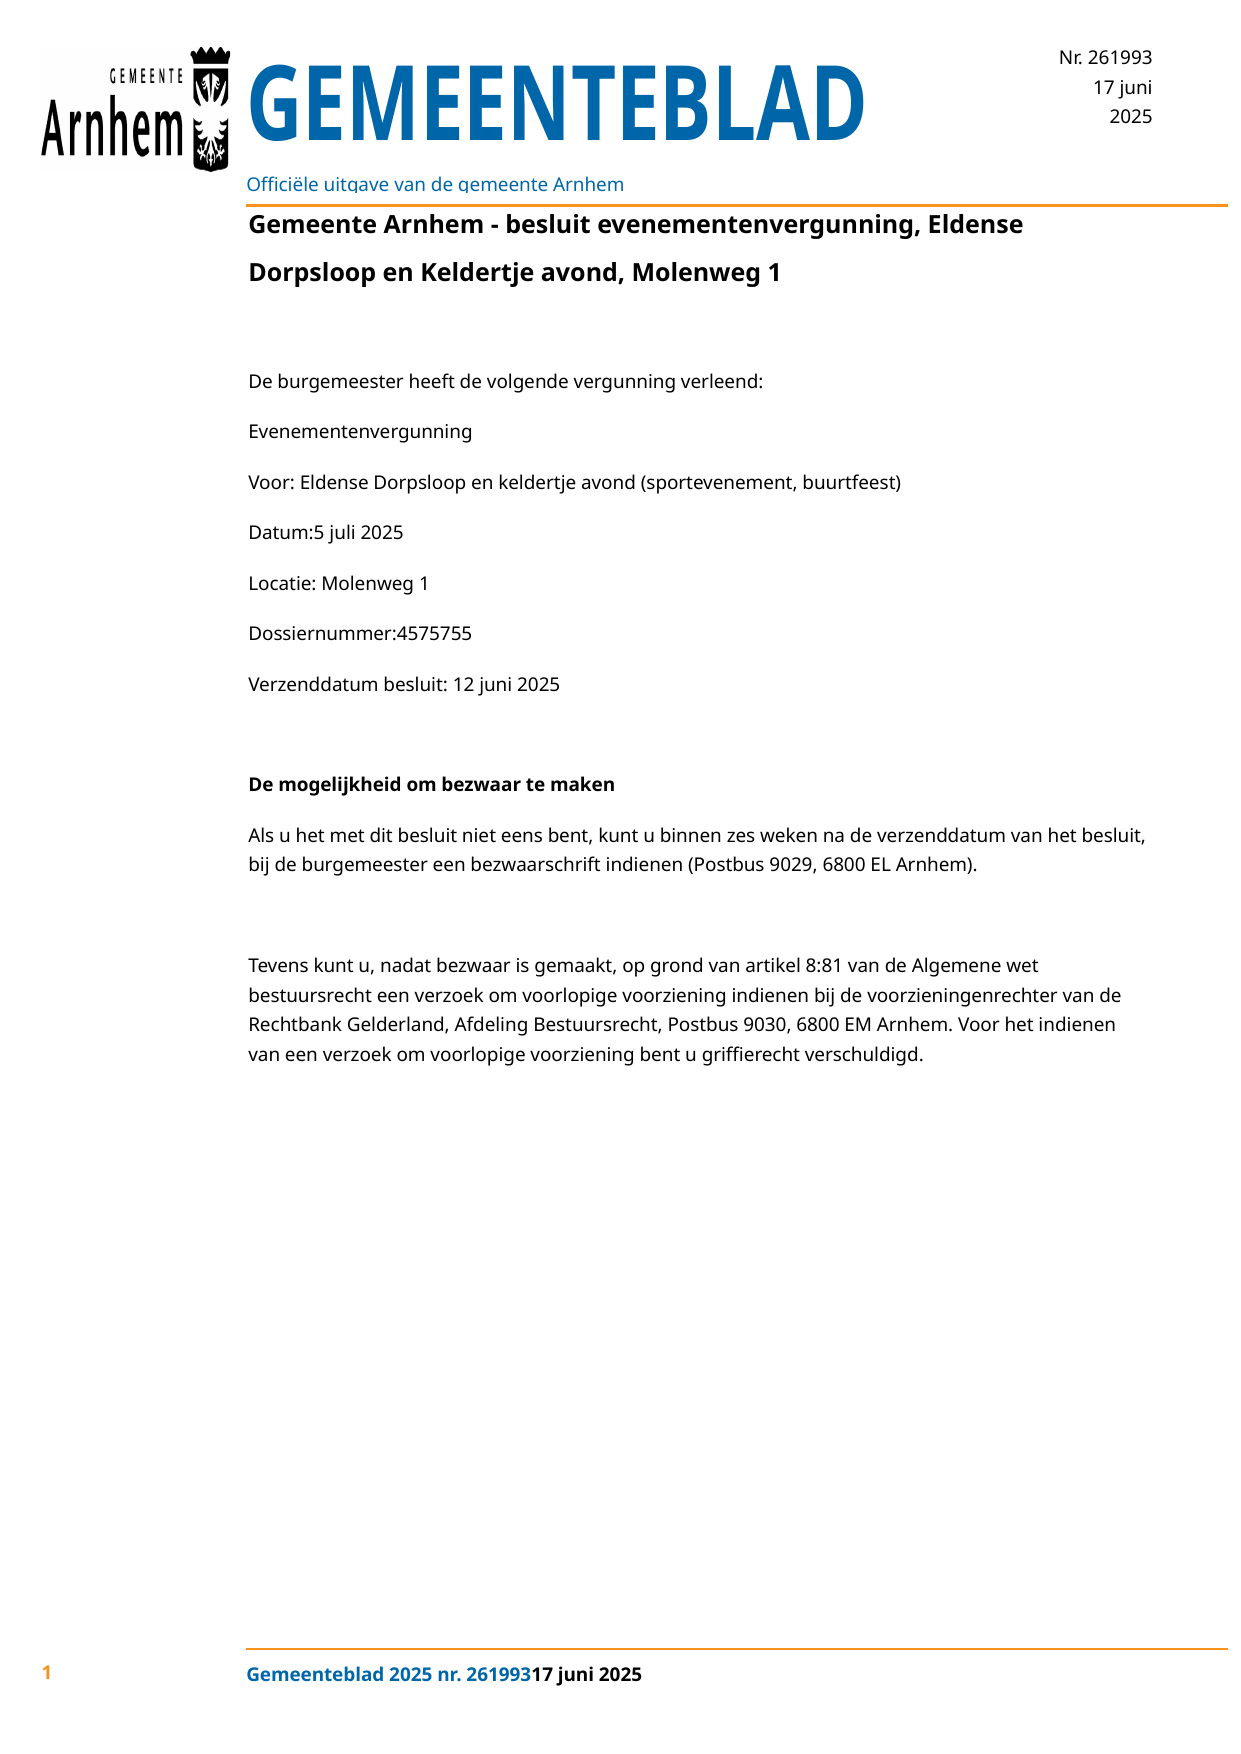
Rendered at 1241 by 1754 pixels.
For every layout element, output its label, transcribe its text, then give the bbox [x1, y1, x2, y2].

text Evenementenvergunning [248, 419, 1152, 444]
text De mogelijkheid om bezwaar te maken [248, 772, 1152, 797]
text Tevens kunt u, nadat bezwaar is gemaakt, op grond van artikel 8:81 van de Algemene wet bestuursrecht een verzoek om voorlopige voorziening indienen bij de voorzieningenrechter van de Rechtbank Gelderland, Afdeling Bestuursrecht, Postbus 9030, 6800 EM Arnhem. Voor het indienen van een verzoek om voorlopige voorziening bent u griffierecht verschuldigd. [248, 952, 1152, 1067]
text Gemeente Arnhem - besluit evenementenvergunning, Eldense Dorpsloop en Keldertje avond, Molenweg 1 [248, 207, 1152, 288]
text Datum:5 juli 2025 [248, 519, 1152, 545]
text De burgemeester heeft de volgende vergunning verleend: [248, 368, 1152, 394]
picture [41, 47, 231, 172]
text Als u het met dit besluit niet eens bent, kunt u binnen zes weken na de verzenddatum van het besluit, bij de burgemeester een bezwaarschrift indienen (Postbus 9029, 6800 EL Arnhem). [248, 822, 1152, 877]
text Dossiernummer:4575755 [248, 620, 1152, 646]
text Verzenddatum besluit: 12 juni 2025 [248, 671, 1152, 697]
text Locatie: Molenweg 1 [248, 570, 1152, 596]
text Voor: Eldense Dorpsloop en keldertje avond (sportevenement, buurtfeest) [248, 469, 1152, 495]
